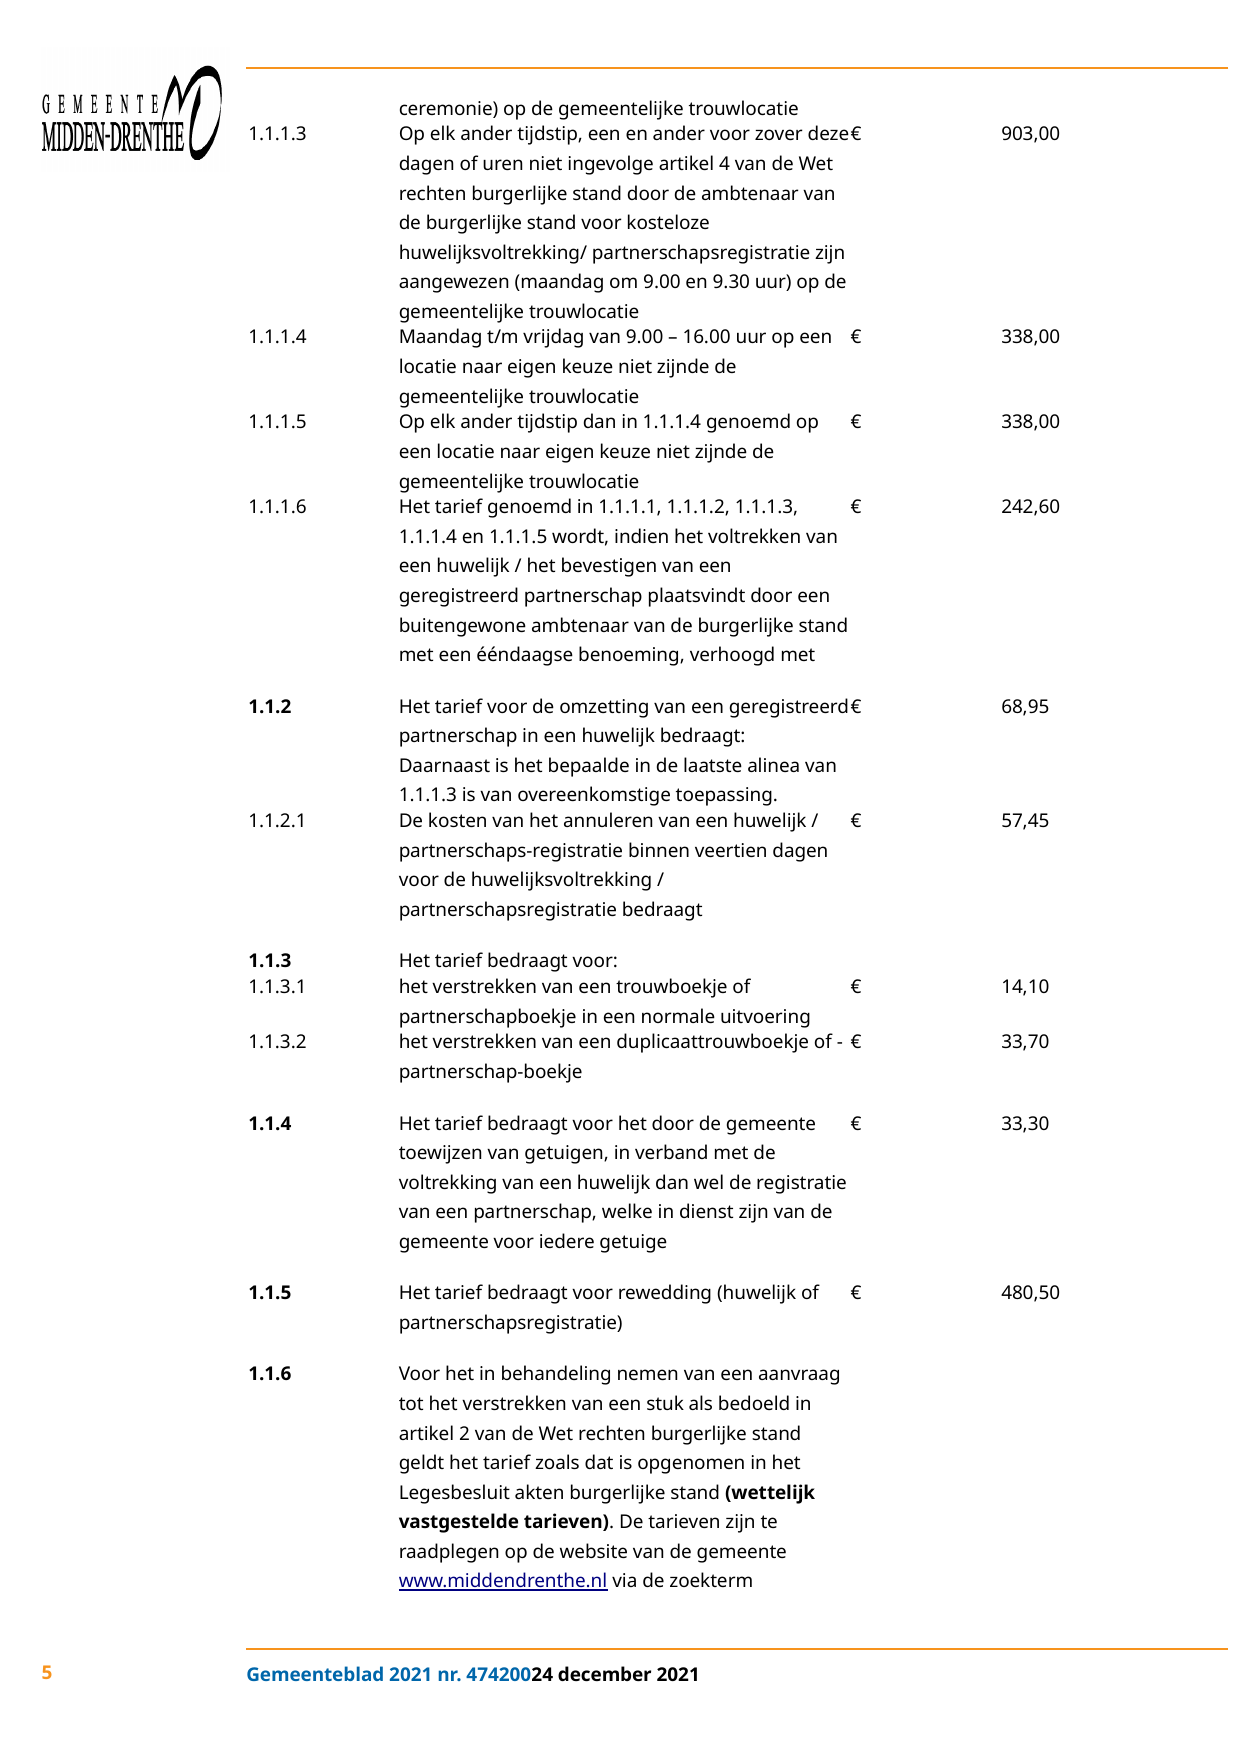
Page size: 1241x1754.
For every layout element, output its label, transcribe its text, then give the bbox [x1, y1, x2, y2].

table_cell 338,00 [1001, 409, 1152, 493]
table_cell [248, 1254, 398, 1279]
table_cell [850, 1335, 1001, 1361]
table_cell 1.1.2 [248, 693, 398, 807]
table_cell [1001, 1084, 1152, 1110]
table_cell 33,30 [1001, 1110, 1152, 1254]
table_cell 57,45 [1001, 808, 1152, 922]
table_cell [850, 948, 1001, 973]
table_cell 1.1.3 [248, 948, 398, 973]
table_cell [399, 1254, 850, 1279]
table_cell het verstrekken van een duplicaattrouwboekje of -partnerschap-boekje [399, 1029, 850, 1084]
table_cell [248, 1335, 398, 1361]
table_cell € [850, 494, 1001, 667]
table_cell 1.1.5 [248, 1280, 398, 1335]
table_cell 242,60 [1001, 494, 1152, 667]
table_cell Voor het in behandeling nemen van een aanvraag tot het verstrekken van een stuk als bedoeld in artikel 2 van de Wet rechten burgerlijke stand geldt het tarief zoals dat is opgenomen in het Legesbesluit akten burgerlijke stand (wettelijk vastgestelde tarieven). De tarieven zijn te raadplegen op de website van de gemeente www.middendrenthe.nl via de zoekterm [399, 1361, 850, 1593]
table_cell [1001, 1361, 1152, 1593]
table_cell 1.1.3.1 [248, 973, 398, 1029]
table_cell [850, 95, 1001, 121]
table_cell [1001, 667, 1152, 693]
table_cell € [850, 808, 1001, 922]
table_cell 1.1.6 [248, 1361, 398, 1593]
table_cell Het tarief bedraagt voor het door de gemeente toewijzen van getuigen, in verband met de voltrekking van een huwelijk dan wel de registratie van een partnerschap, welke in dienst zijn van de gemeente voor iedere getuige [399, 1110, 850, 1254]
table_cell 1.1.1.6 [248, 494, 398, 667]
table_cell [248, 667, 398, 693]
table_cell 1.1.1.3 [248, 121, 398, 324]
table_cell Op elk ander tijdstip dan in 1.1.1.4 genoemd op een locatie naar eigen keuze niet zijnde de gemeentelijke trouwlocatie [399, 409, 850, 493]
table_cell € [850, 1280, 1001, 1335]
table_cell € [850, 1110, 1001, 1254]
table_cell ceremonie) op de gemeentelijke trouwlocatie [399, 95, 850, 121]
table_cell 903,00 [1001, 121, 1152, 324]
table_cell € [850, 121, 1001, 324]
table_cell [399, 1335, 850, 1361]
table_cell [399, 667, 850, 693]
table_cell [1001, 922, 1152, 948]
table_cell € [850, 973, 1001, 1029]
picture [41, 47, 231, 172]
table_cell € [850, 1029, 1001, 1084]
table_cell De kosten van het annuleren van een huwelijk / partnerschaps-registratie binnen veertien dagen voor de huwelijksvoltrekking / partnerschapsregistratie bedraagt [399, 808, 850, 922]
table_cell 1.1.4 [248, 1110, 398, 1254]
table_cell Het tarief bedraagt voor: [399, 948, 850, 973]
table_cell € [850, 693, 1001, 807]
table_cell 33,70 [1001, 1029, 1152, 1084]
table_cell € [850, 324, 1001, 409]
table_cell [850, 667, 1001, 693]
table_cell 14,10 [1001, 973, 1152, 1029]
table_cell [399, 1084, 850, 1110]
table_cell Op elk ander tijdstip, een en ander voor zover deze dagen of uren niet ingevolge artikel 4 van de Wet rechten burgerlijke stand door de ambtenaar van de burgerlijke stand voor kosteloze huwelijksvoltrekking/ partnerschapsregistratie zijn aangewezen (maandag om 9.00 en 9.30 uur) op de gemeentelijke trouwlocatie [399, 121, 850, 324]
table_cell [850, 1361, 1001, 1593]
table_cell € [850, 409, 1001, 493]
table_cell het verstrekken van een trouwboekje of partnerschapboekje in een normale uitvoering [399, 973, 850, 1029]
table_cell 1.1.2.1 [248, 808, 398, 922]
table_cell [850, 922, 1001, 948]
table_cell Het tarief genoemd in 1.1.1.1, 1.1.1.2, 1.1.1.3, 1.1.1.4 en 1.1.1.5 wordt, indien het voltrekken van een huwelijk / het bevestigen van een geregistreerd partnerschap plaatsvindt door een buitengewone ambtenaar van de burgerlijke stand met een ééndaagse benoeming, verhoogd met [399, 494, 850, 667]
table_cell Het tarief bedraagt voor rewedding (huwelijk of partnerschapsregistratie) [399, 1280, 850, 1335]
table_cell [1001, 95, 1152, 121]
table_cell [1001, 1335, 1152, 1361]
table_cell [1001, 1254, 1152, 1279]
table_cell 1.1.3.2 [248, 1029, 398, 1084]
table_cell [1001, 948, 1152, 973]
table_cell 338,00 [1001, 324, 1152, 409]
table_cell [248, 922, 398, 948]
table_cell 480,50 [1001, 1280, 1152, 1335]
table_cell [850, 1084, 1001, 1110]
table_cell Maandag t/m vrijdag van 9.00 – 16.00 uur op een locatie naar eigen keuze niet zijnde de gemeentelijke trouwlocatie [399, 324, 850, 409]
table_cell 68,95 [1001, 693, 1152, 807]
table_cell [399, 922, 850, 948]
table_cell [248, 95, 398, 121]
table_cell [850, 1254, 1001, 1279]
table_cell 1.1.1.4 [248, 324, 398, 409]
table_cell 1.1.1.5 [248, 409, 398, 493]
table_cell [248, 1084, 398, 1110]
table_cell Het tarief voor de omzetting van een geregistreerd partnerschap in een huwelijk bedraagt: Daarnaast is het bepaalde in de laatste alinea van 1.1.1.3 is van overeenkomstige toepassing. [399, 693, 850, 807]
